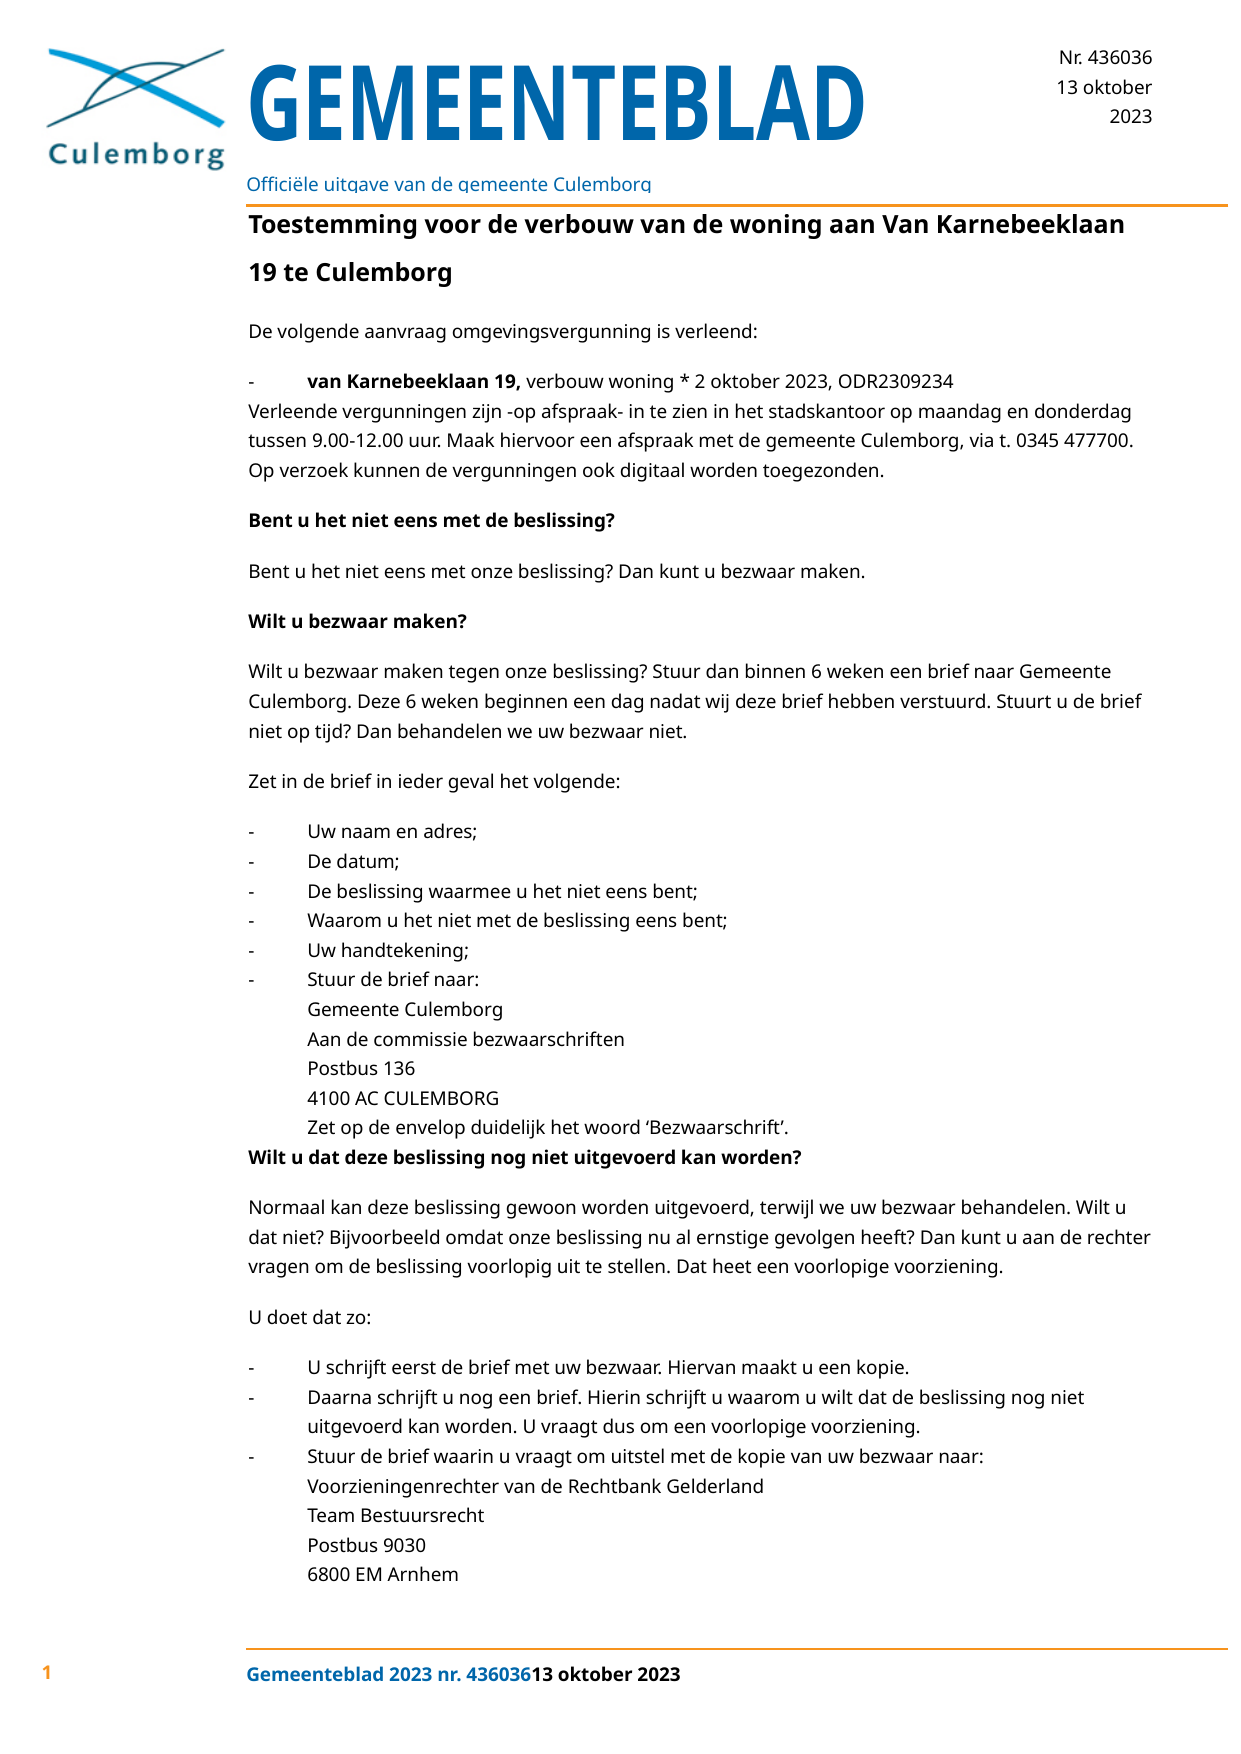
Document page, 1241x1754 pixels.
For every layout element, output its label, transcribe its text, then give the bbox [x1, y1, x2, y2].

list 4100 AC CULEMBORG [248, 1085, 1152, 1111]
list De beslissing waarmee u het niet eens bent; [248, 878, 1152, 904]
list Uw naam en adres; [248, 819, 1152, 844]
list U schrijft eerst de brief met uw bezwaar. Hiervan maakt u een kopie. [248, 1354, 1152, 1380]
list Gemeente Culemborg [248, 996, 1152, 1022]
list Stuur de brief waarin u vraagt om uitstel met de kopie van uw bezwaar naar: [248, 1443, 1152, 1469]
picture [41, 47, 231, 172]
list Voorzieningenrechter van de Rechtbank Gelderland [248, 1473, 1152, 1499]
text Normaal kan deze beslissing gewoon worden uitgevoerd, terwijl we uw bezwaar behandelen. Wilt u dat niet? Bijvoorbeeld omdat onze beslissing nu al ernstige gevolgen heeft? Dan kunt u aan de rechter vragen om de beslissing voorlopig uit te stellen. Dat heet een voorlopige voorziening. [248, 1194, 1152, 1279]
list Uw handtekening; [248, 937, 1152, 963]
text Wilt u dat deze beslissing nog niet uitgevoerd kan worden? [248, 1144, 1152, 1170]
list 6800 EM Arnhem [248, 1562, 1152, 1587]
list Team Bestuursrecht [248, 1502, 1152, 1528]
list Zet op de envelop duidelijk het woord ‘Bezwaarschrift’. [248, 1114, 1152, 1140]
list Aan de commissie bezwaarschriften [248, 1026, 1152, 1052]
text De volgende aanvraag omgevingsvergunning is verleend: [248, 318, 1152, 344]
list Daarna schrijft u nog een brief. Hierin schrijft u waarom u wilt dat de beslissing nog niet uitgevoerd kan worden. U vraagt dus om een voorlopige voorziening. [248, 1384, 1152, 1439]
list Postbus 9030 [248, 1532, 1152, 1558]
text Verleende vergunningen zijn -op afspraak- in te zien in het stadskantoor op maandag en donderdag tussen 9.00-12.00 uur. Maak hiervoor een afspraak met de gemeente Culemborg, via t. 0345 477700. Op verzoek kunnen de vergunningen ook digitaal worden toegezonden. [248, 398, 1152, 483]
list Postbus 136 [248, 1055, 1152, 1081]
text Wilt u bezwaar maken? [248, 608, 1152, 634]
list De datum; [248, 848, 1152, 874]
list Stuur de brief naar: [248, 967, 1152, 992]
text U doet dat zo: [248, 1304, 1152, 1330]
text Bent u het niet eens met de beslissing? [248, 507, 1152, 533]
list van Karnebeeklaan 19, verbouw woning * 2 oktober 2023, ODR2309234 [248, 368, 1152, 394]
text Toestemming voor de verbouw van de woning aan Van Karnebeeklaan 19 te Culemborg [248, 207, 1152, 288]
list Waarom u het niet met de beslissing eens bent; [248, 907, 1152, 933]
text Zet in de brief in ieder geval het volgende: [248, 768, 1152, 794]
text Wilt u bezwaar maken tegen onze beslissing? Stuur dan binnen 6 weken een brief naar Gemeente Culemborg. Deze 6 weken beginnen een dag nadat wij deze brief hebben verstuurd. Stuurt u de brief niet op tijd? Dan behandelen we uw bezwaar niet. [248, 659, 1152, 744]
text Bent u het niet eens met onze beslissing? Dan kunt u bezwaar maken. [248, 558, 1152, 584]
